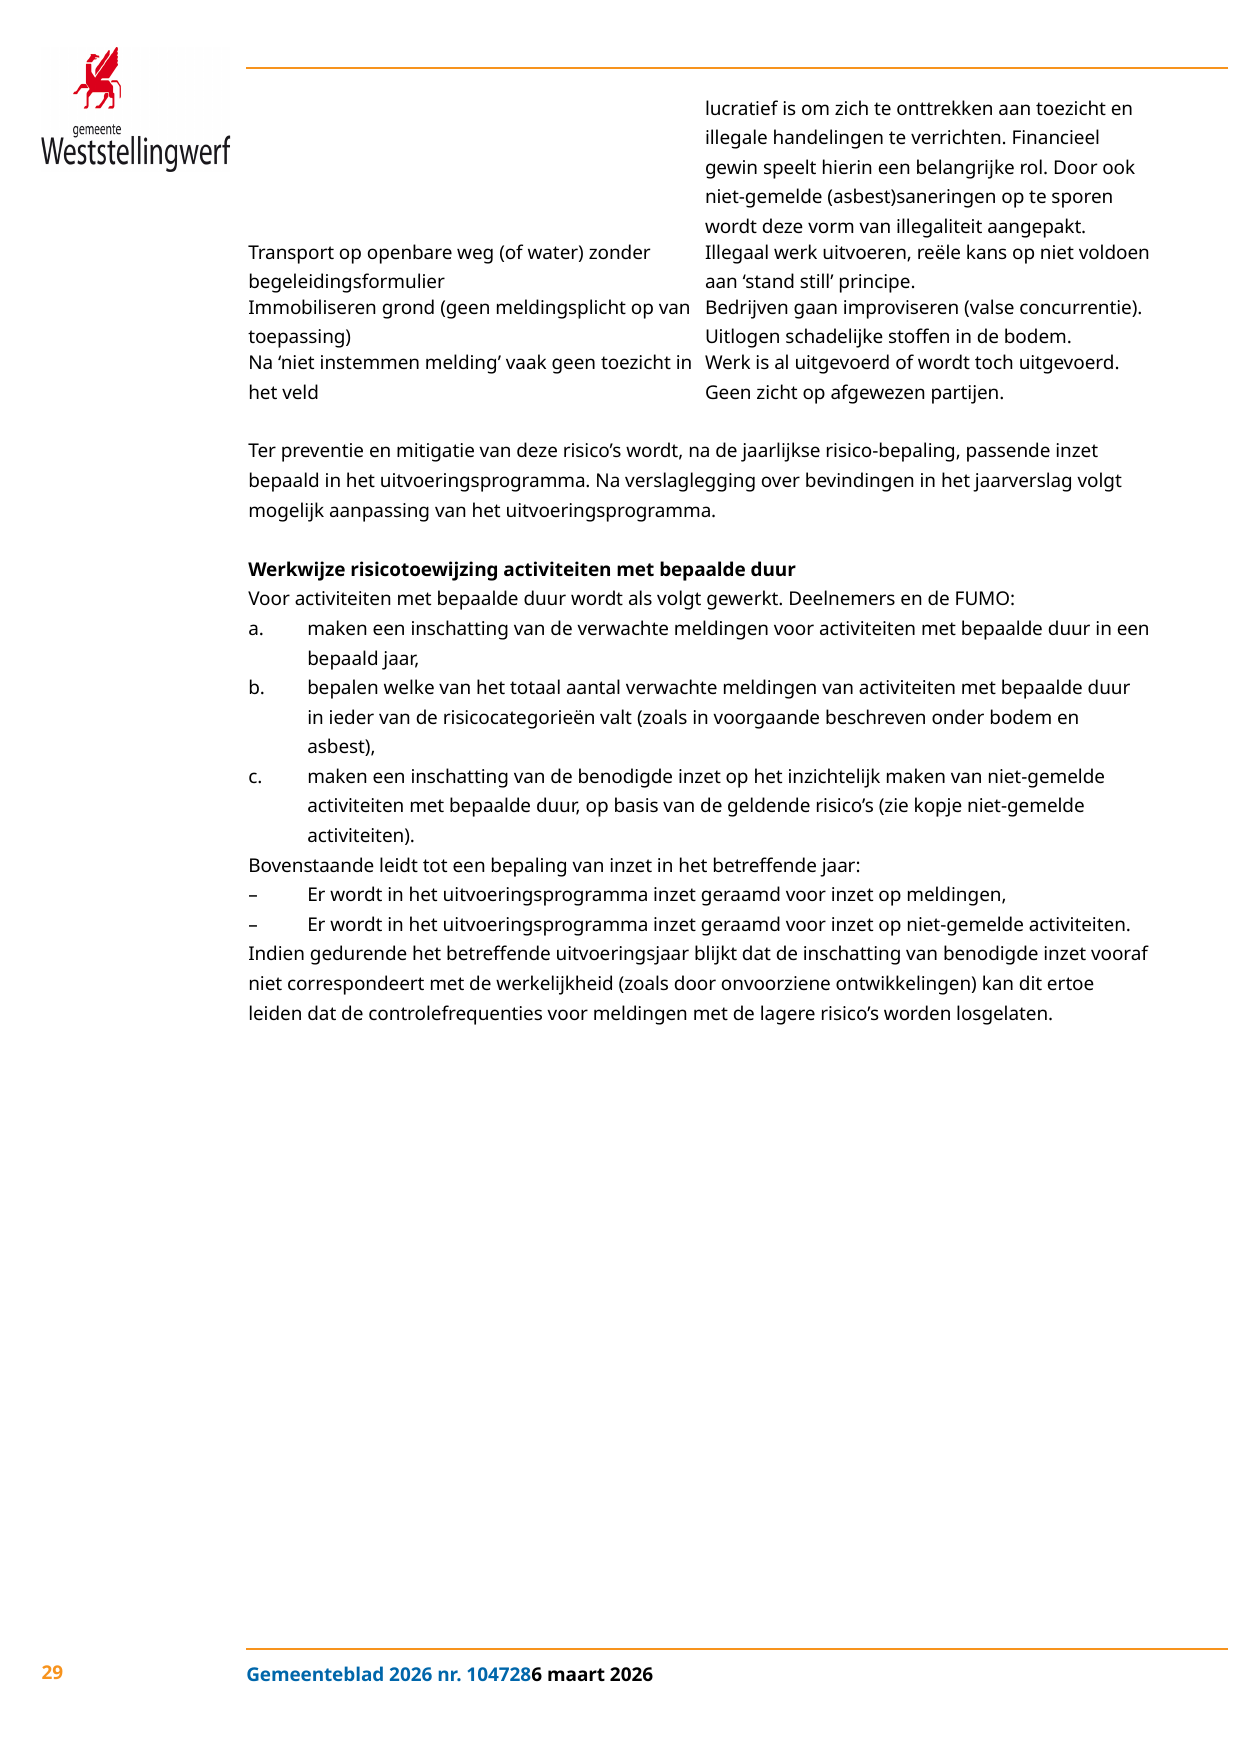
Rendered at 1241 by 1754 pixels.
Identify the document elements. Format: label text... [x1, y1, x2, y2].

picture [41, 47, 231, 172]
table_cell lucratief is om zich te onttrekken aan toezicht en illegale handelingen te verrichten. Financieel gewin speelt hierin een belangrijke rol. Door ook niet-gemelde (asbest)saneringen op te sporen wordt deze vorm van illegaliteit aangepakt. [705, 95, 1152, 239]
text Indien gedurende het betreffende uitvoeringsjaar blijkt dat de inschatting van benodigde inzet vooraf niet correspondeert met de werkelijkheid (zoals door onvoorziene ontwikkelingen) kan dit ertoe leiden dat de controlefrequenties voor meldingen met de lagere risico’s worden losgelaten. [248, 941, 1152, 1025]
table_cell Na ‘niet instemmen melding’ vaak geen toezicht in het veld [248, 350, 705, 405]
text Werkwijze risicotoewijzing activiteiten met bepaalde duur [248, 556, 1152, 582]
table_cell Immobiliseren grond (geen meldingsplicht op van toepassing) [248, 294, 705, 349]
table_cell Transport op openbare weg (of water) zonder begeleidingsformulier [248, 239, 705, 294]
list maken een inschatting van de verwachte meldingen voor activiteiten met bepaalde duur in een bepaald jaar, [248, 615, 1152, 670]
text Ter preventie en mitigatie van deze risico’s wordt, na de jaarlijkse risico-bepaling, passende inzet bepaald in het uitvoeringsprogramma. Na verslaglegging over bevindingen in het jaarverslag volgt mogelijk aanpassing van het uitvoeringsprogramma. [248, 438, 1152, 522]
list bepalen welke van het totaal aantal verwachte meldingen van activiteiten met bepaalde duur in ieder van de risicocategorieën valt (zoals in voorgaande beschreven onder bodem en asbest), [248, 674, 1152, 759]
list maken een inschatting van de benodigde inzet op het inzichtelijk maken van niet-gemelde activiteiten met bepaalde duur, op basis van de geldende risico’s (zie kopje niet-gemelde activiteiten). [248, 763, 1152, 848]
list Er wordt in het uitvoeringsprogramma inzet geraamd voor inzet op meldingen, [248, 881, 1152, 907]
text Voor activiteiten met bepaalde duur wordt als volgt gewerkt. Deelnemers en de FUMO: [248, 586, 1152, 611]
list Er wordt in het uitvoeringsprogramma inzet geraamd voor inzet op niet-gemelde activiteiten. [248, 911, 1152, 937]
table_cell Werk is al uitgevoerd of wordt toch uitgevoerd. Geen zicht op afgewezen partijen. [705, 350, 1152, 405]
table_cell Bedrijven gaan improviseren (valse concurrentie). Uitlogen schadelijke stoffen in de bodem. [705, 294, 1152, 349]
table_cell [248, 95, 705, 239]
table_cell Illegaal werk uitvoeren, reële kans op niet voldoen aan ‘stand still’ principe. [705, 239, 1152, 294]
text Bovenstaande leidt tot een bepaling van inzet in het betreffende jaar: [248, 852, 1152, 877]
